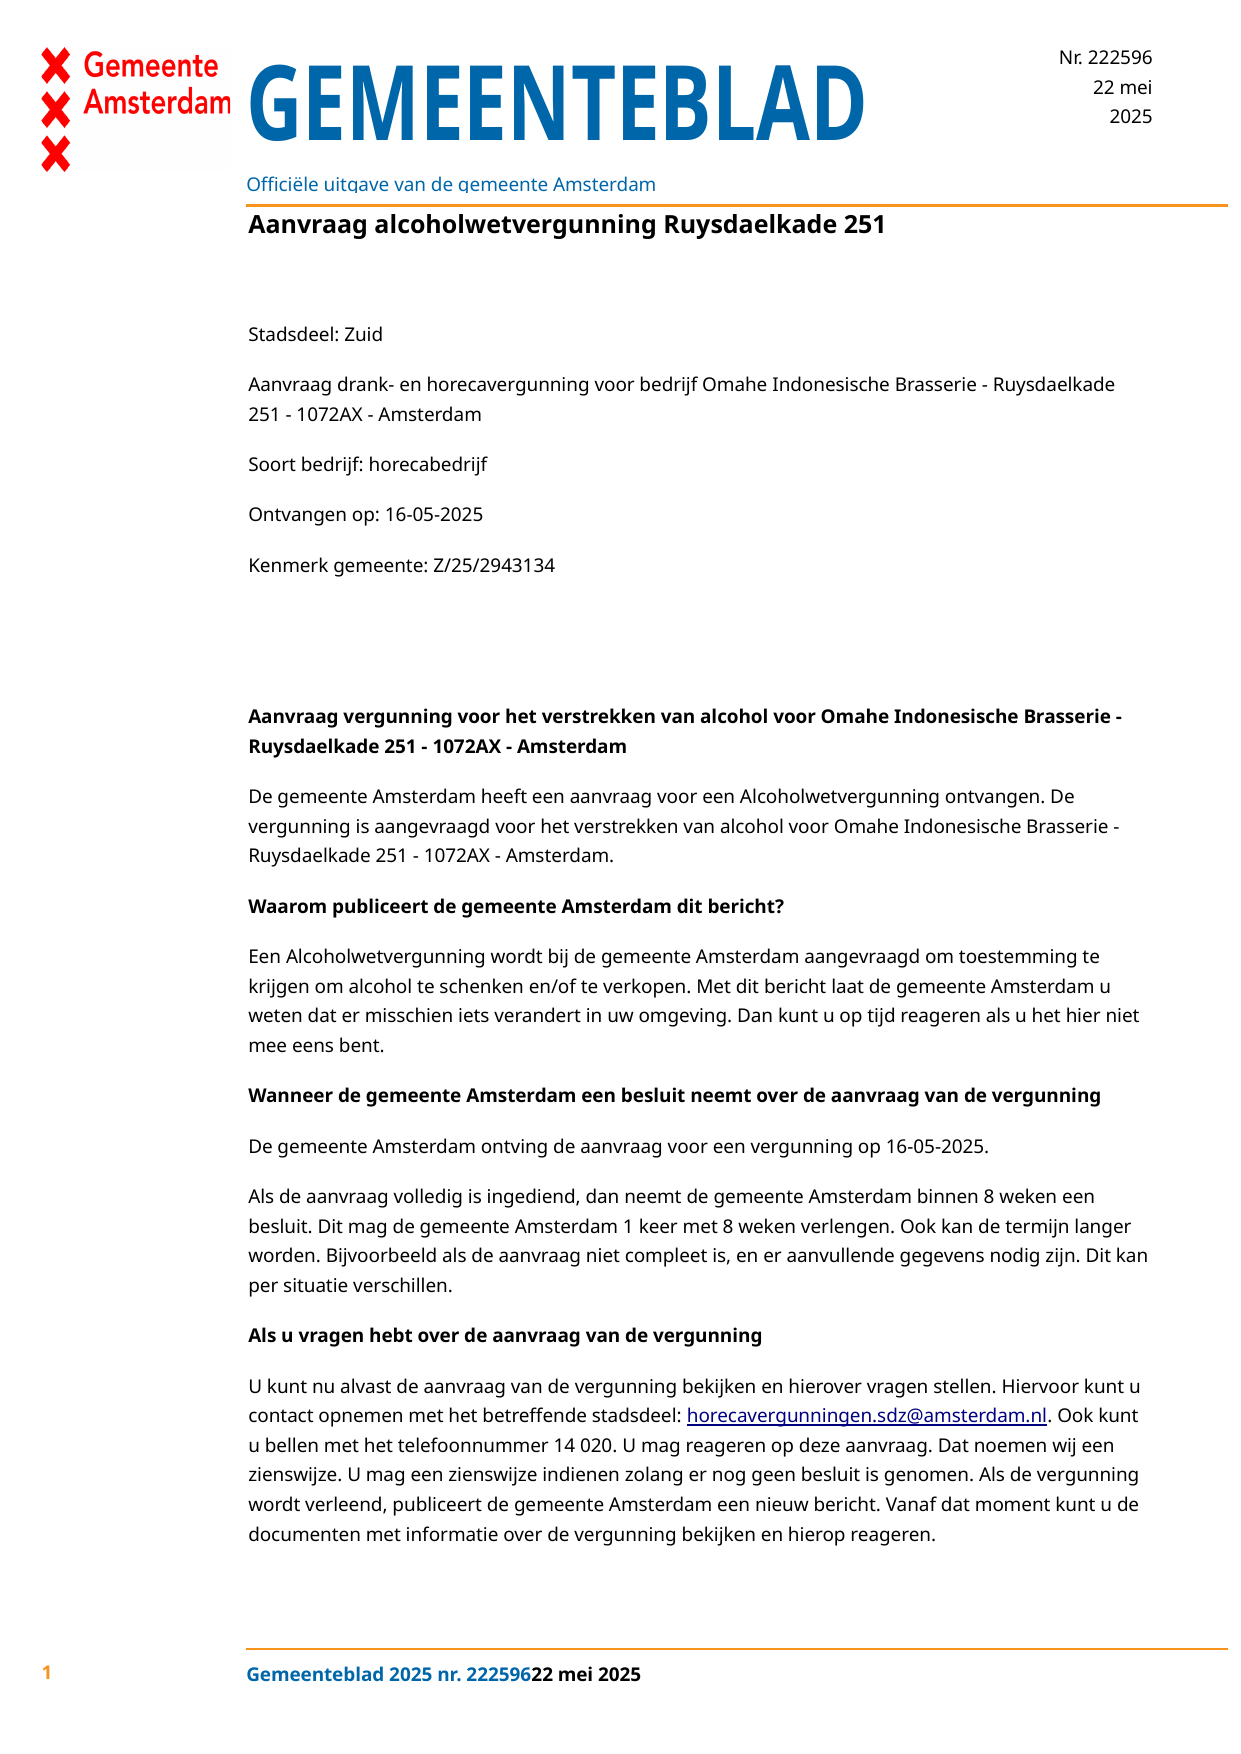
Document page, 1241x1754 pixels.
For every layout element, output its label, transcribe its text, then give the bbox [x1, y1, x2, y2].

text Soort bedrijf: horecabedrijf [248, 451, 1152, 477]
text De gemeente Amsterdam heeft een aanvraag voor een Alcoholwetvergunning ontvangen. De vergunning is aangevraagd voor het verstrekken van alcohol voor Omahe Indonesische Brasserie - Ruysdaelkade 251 - 1072AX - Amsterdam. [248, 783, 1152, 868]
text Stadsdeel: Zuid [248, 321, 1152, 346]
text Aanvraag alcoholwetvergunning Ruysdaelkade 251 [248, 207, 1152, 241]
text Kenmerk gemeente: Z/25/2943134 [248, 552, 1152, 578]
text Een Alcoholwetvergunning wordt bij de gemeente Amsterdam aangevraagd om toestemming te krijgen om alcohol te schenken en/of te verkopen. Met dit bericht laat de gemeente Amsterdam u weten dat er misschien iets verandert in uw omgeving. Dan kunt u op tijd reageren als u het hier niet mee eens bent. [248, 943, 1152, 1058]
text Aanvraag drank- en horecavergunning voor bedrijf Omahe Indonesische Brasserie - Ruysdaelkade 251 - 1072AX - Amsterdam [248, 371, 1152, 426]
text Als u vragen hebt over de aanvraag van de vergunning [248, 1322, 1152, 1348]
text De gemeente Amsterdam ontving de aanvraag voor een vergunning op 16-05-2025. [248, 1133, 1152, 1158]
text Als de aanvraag volledig is ingediend, dan neemt de gemeente Amsterdam binnen 8 weken een besluit. Dit mag de gemeente Amsterdam 1 keer met 8 weken verlengen. Ook kan de termijn langer worden. Bijvoorbeeld als de aanvraag niet compleet is, en er aanvullende gegevens nodig zijn. Dit kan per situatie verschillen. [248, 1183, 1152, 1298]
text Waarom publiceert de gemeente Amsterdam dit bericht? [248, 893, 1152, 918]
text Ontvangen op: 16-05-2025 [248, 502, 1152, 527]
text Aanvraag vergunning voor het verstrekken van alcohol voor Omahe Indonesische Brasserie - Ruysdaelkade 251 - 1072AX - Amsterdam [248, 703, 1152, 758]
picture [41, 47, 231, 172]
text Wanneer de gemeente Amsterdam een besluit neemt over de aanvraag van de vergunning [248, 1082, 1152, 1108]
text U kunt nu alvast de aanvraag van de vergunning bekijken en hierover vragen stellen. Hiervoor kunt u contact opnemen met het betreffende stadsdeel: horecavergunningen.sdz@amsterdam.nl. Ook kunt u bellen met het telefoonnummer 14 020. U mag reageren op deze aanvraag. Dat noemen wij een zienswijze. U mag een zienswijze indienen zolang er nog geen besluit is genomen. Als de vergunning wordt verleend, publiceert de gemeente Amsterdam een nieuw bericht. Vanaf dat moment kunt u de documenten met informatie over de vergunning bekijken en hierop reageren. [248, 1373, 1152, 1546]
